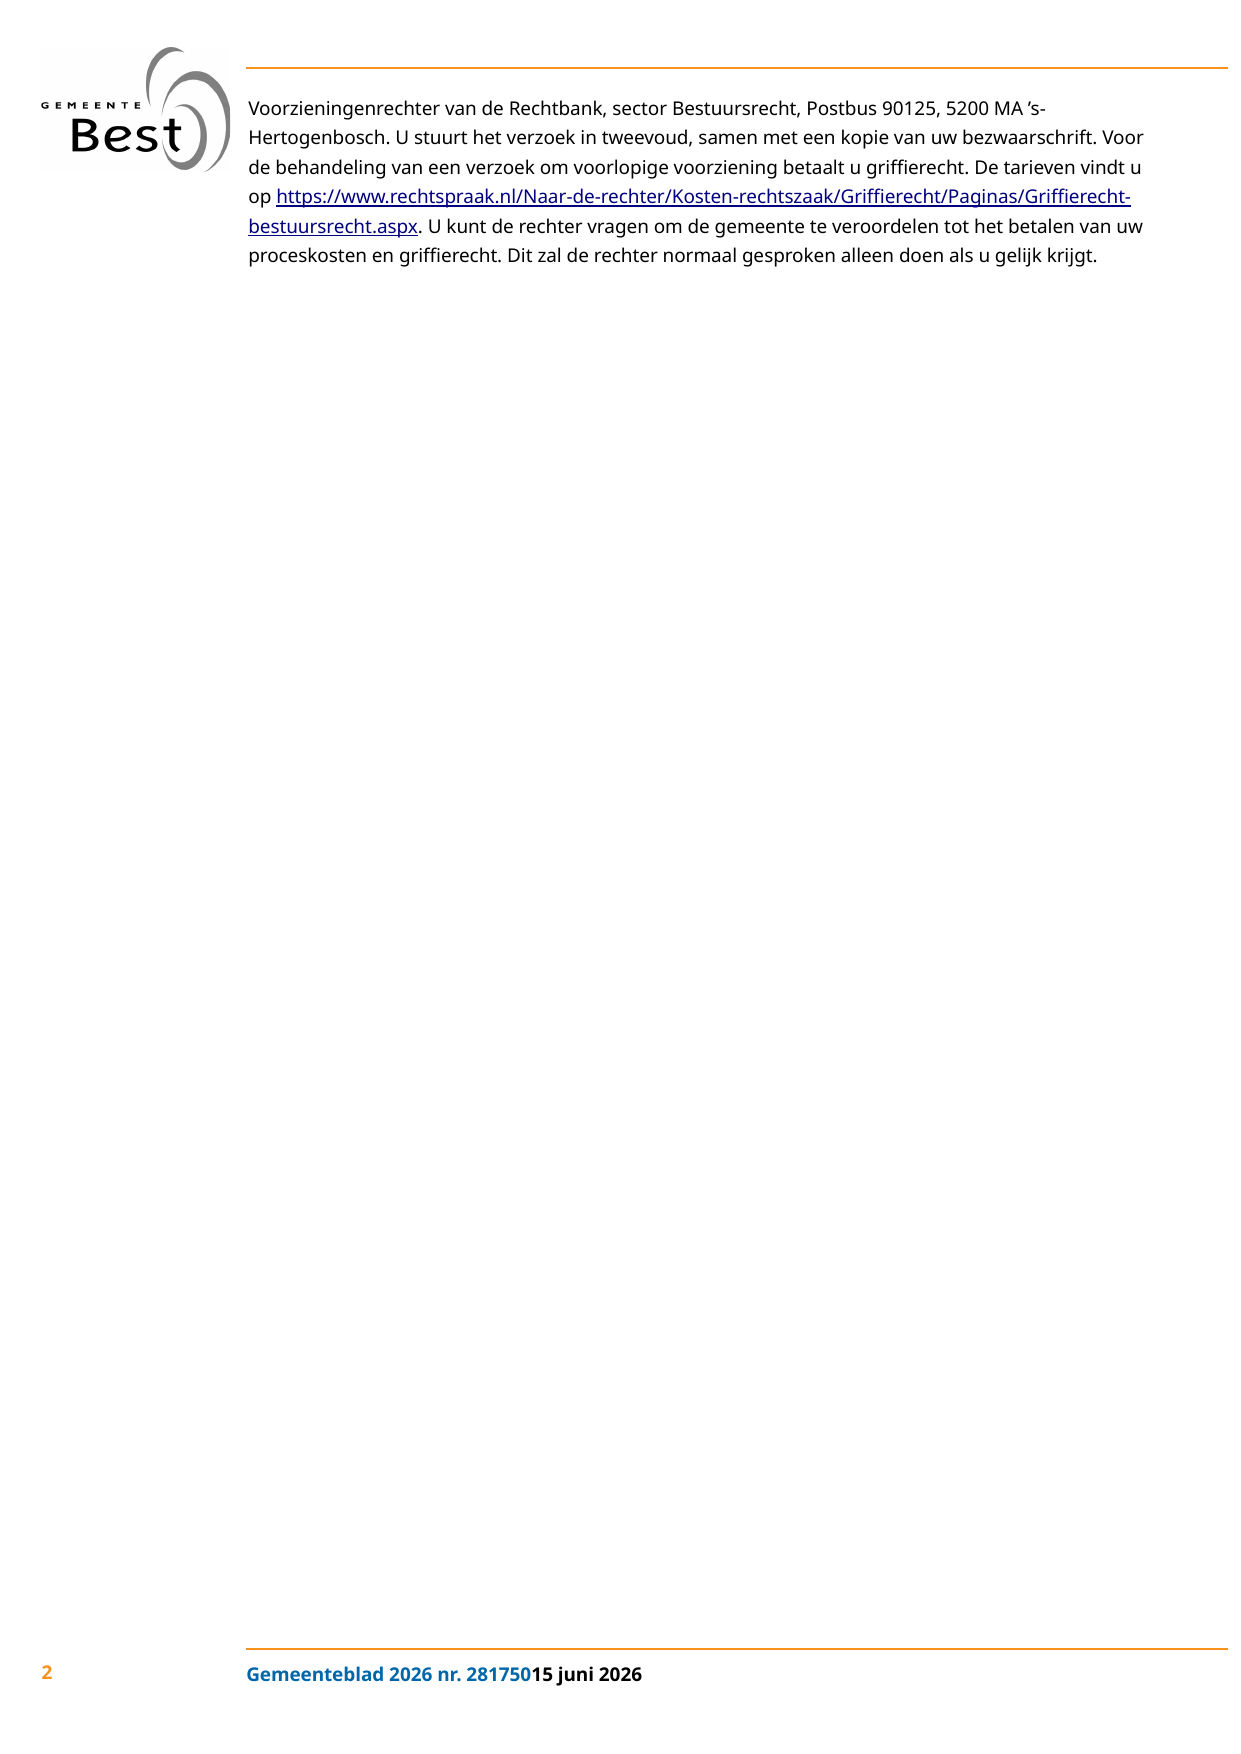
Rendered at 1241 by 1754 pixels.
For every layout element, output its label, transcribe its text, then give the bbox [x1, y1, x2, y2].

picture [41, 47, 231, 172]
text Voorzieningenrechter van de Rechtbank, sector Bestuursrecht, Postbus 90125, 5200 MA ’s-Hertogenbosch. U stuurt het verzoek in tweevoud, samen met een kopie van uw bezwaarschrift. Voor de behandeling van een verzoek om voorlopige voorziening betaalt u griffierecht. De tarieven vindt u op https://www.rechtspraak.nl/Naar-de-rechter/Kosten-rechtszaak/Griffierecht/Paginas/Griffierecht-bestuursrecht.aspx. U kunt de rechter vragen om de gemeente te veroordelen tot het betalen van uw proceskosten en griffierecht. Dit zal de rechter normaal gesproken alleen doen als u gelijk krijgt. [248, 95, 1152, 268]
